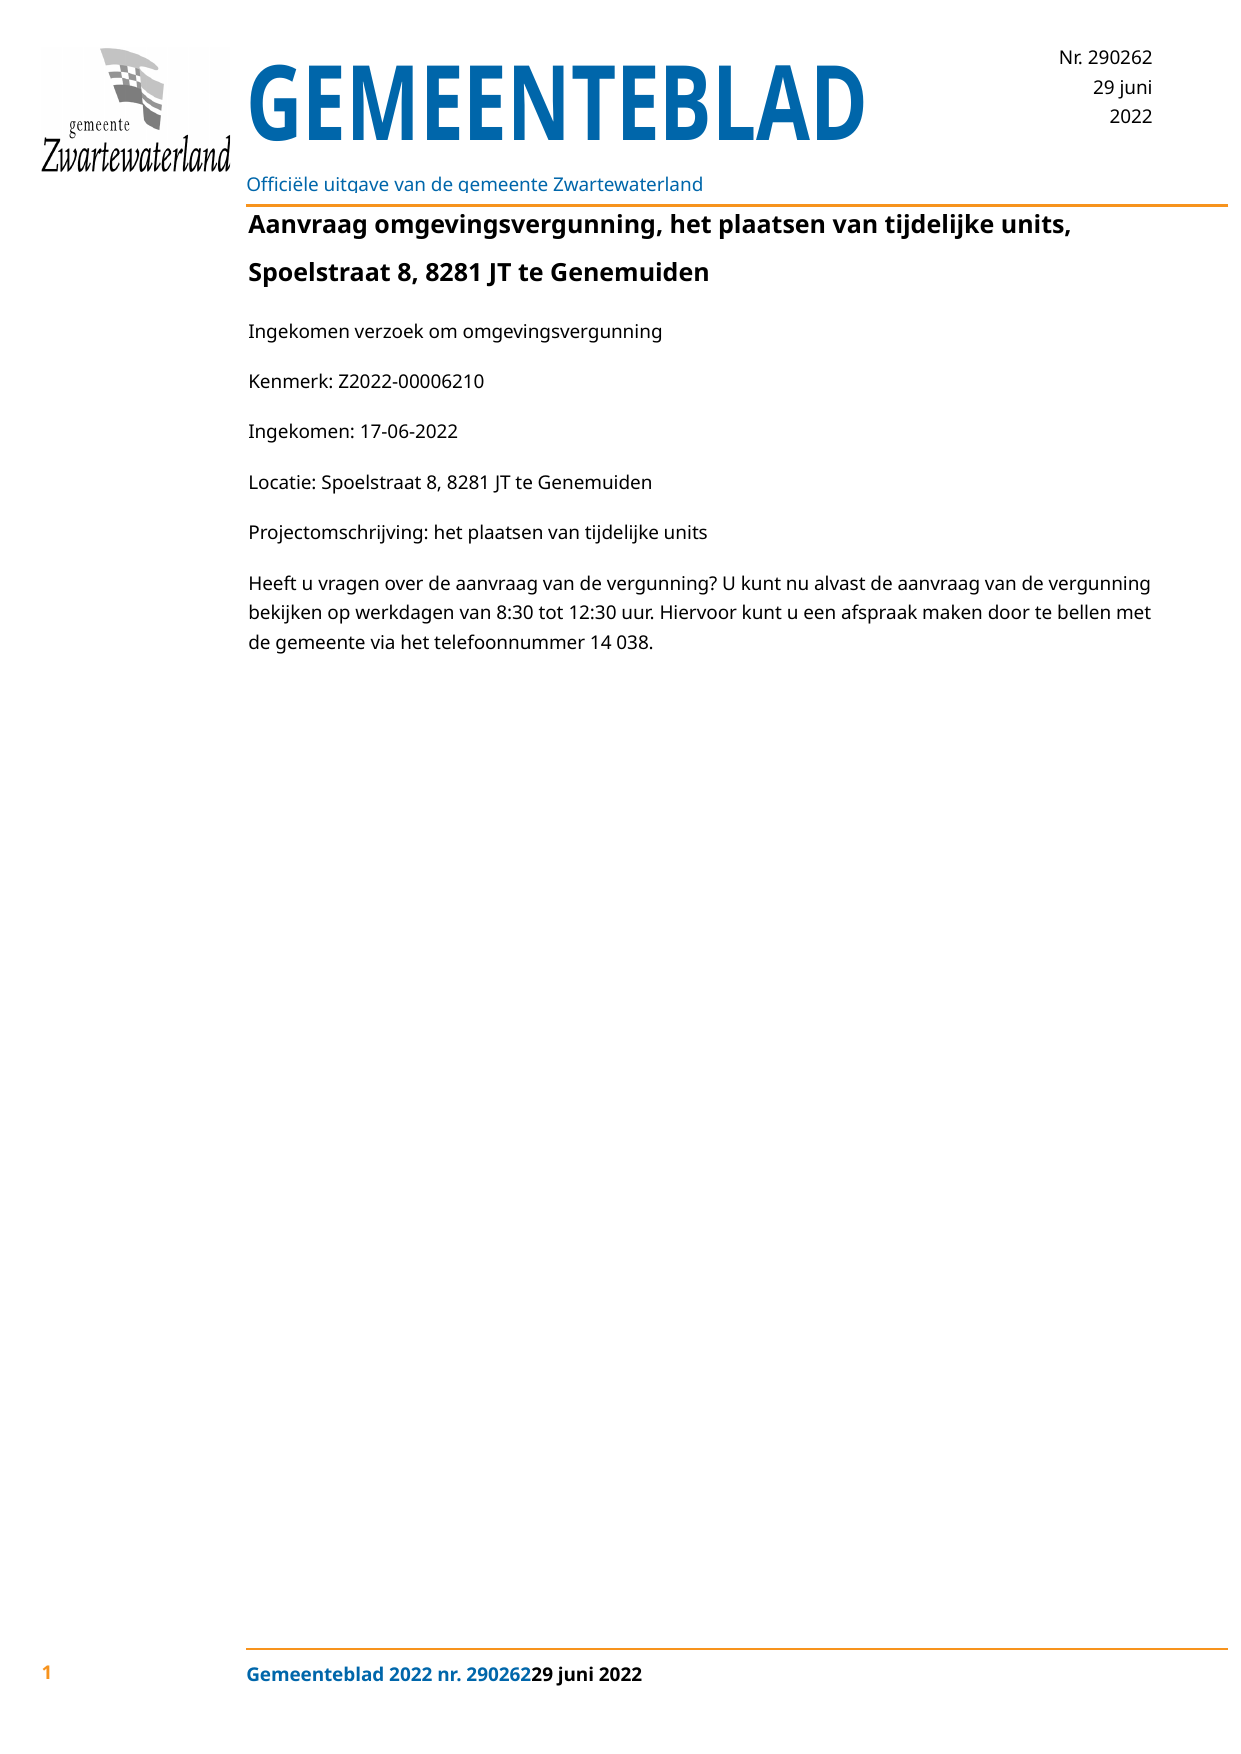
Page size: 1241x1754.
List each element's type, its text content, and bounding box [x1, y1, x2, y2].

picture [41, 47, 231, 172]
text Aanvraag omgevingsvergunning, het plaatsen van tijdelijke units, Spoelstraat 8, 8281 JT te Genemuiden [248, 207, 1152, 288]
text Heeft u vragen over de aanvraag van de vergunning? U kunt nu alvast de aanvraag van de vergunning bekijken op werkdagen van 8:30 tot 12:30 uur. Hiervoor kunt u een afspraak maken door te bellen met de gemeente via het telefoonnummer 14 038. [248, 570, 1152, 655]
text Locatie: Spoelstraat 8, 8281 JT te Genemuiden [248, 469, 1152, 495]
text Ingekomen verzoek om omgevingsvergunning [248, 318, 1152, 344]
text Ingekomen: 17-06-2022 [248, 419, 1152, 444]
text Projectomschrijving: het plaatsen van tijdelijke units [248, 519, 1152, 545]
text Kenmerk: Z2022-00006210 [248, 368, 1152, 394]
